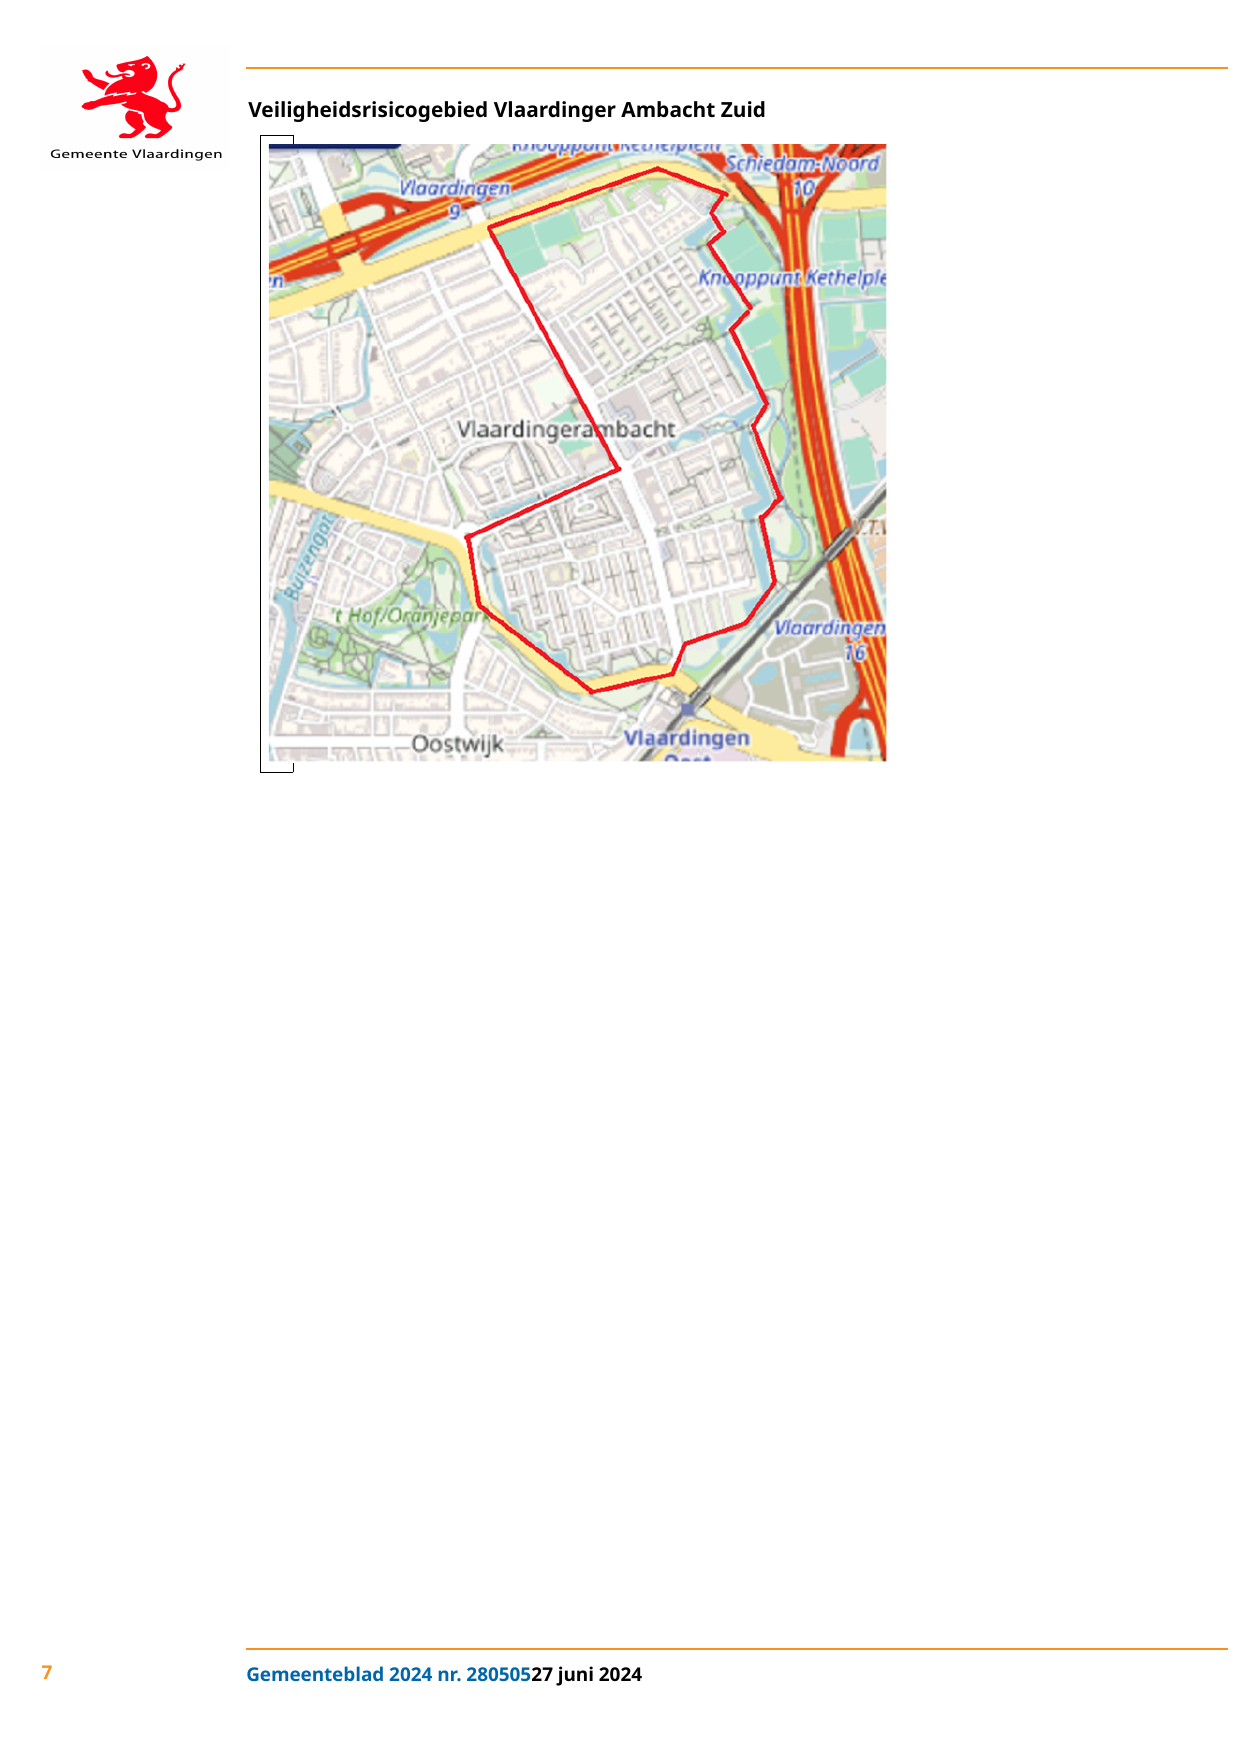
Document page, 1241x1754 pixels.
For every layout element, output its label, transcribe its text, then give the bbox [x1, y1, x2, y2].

text Veiligheidsrisicogebied Vlaardinger Ambacht Zuid [248, 95, 1152, 123]
picture [41, 47, 231, 172]
picture [268, 144, 889, 763]
